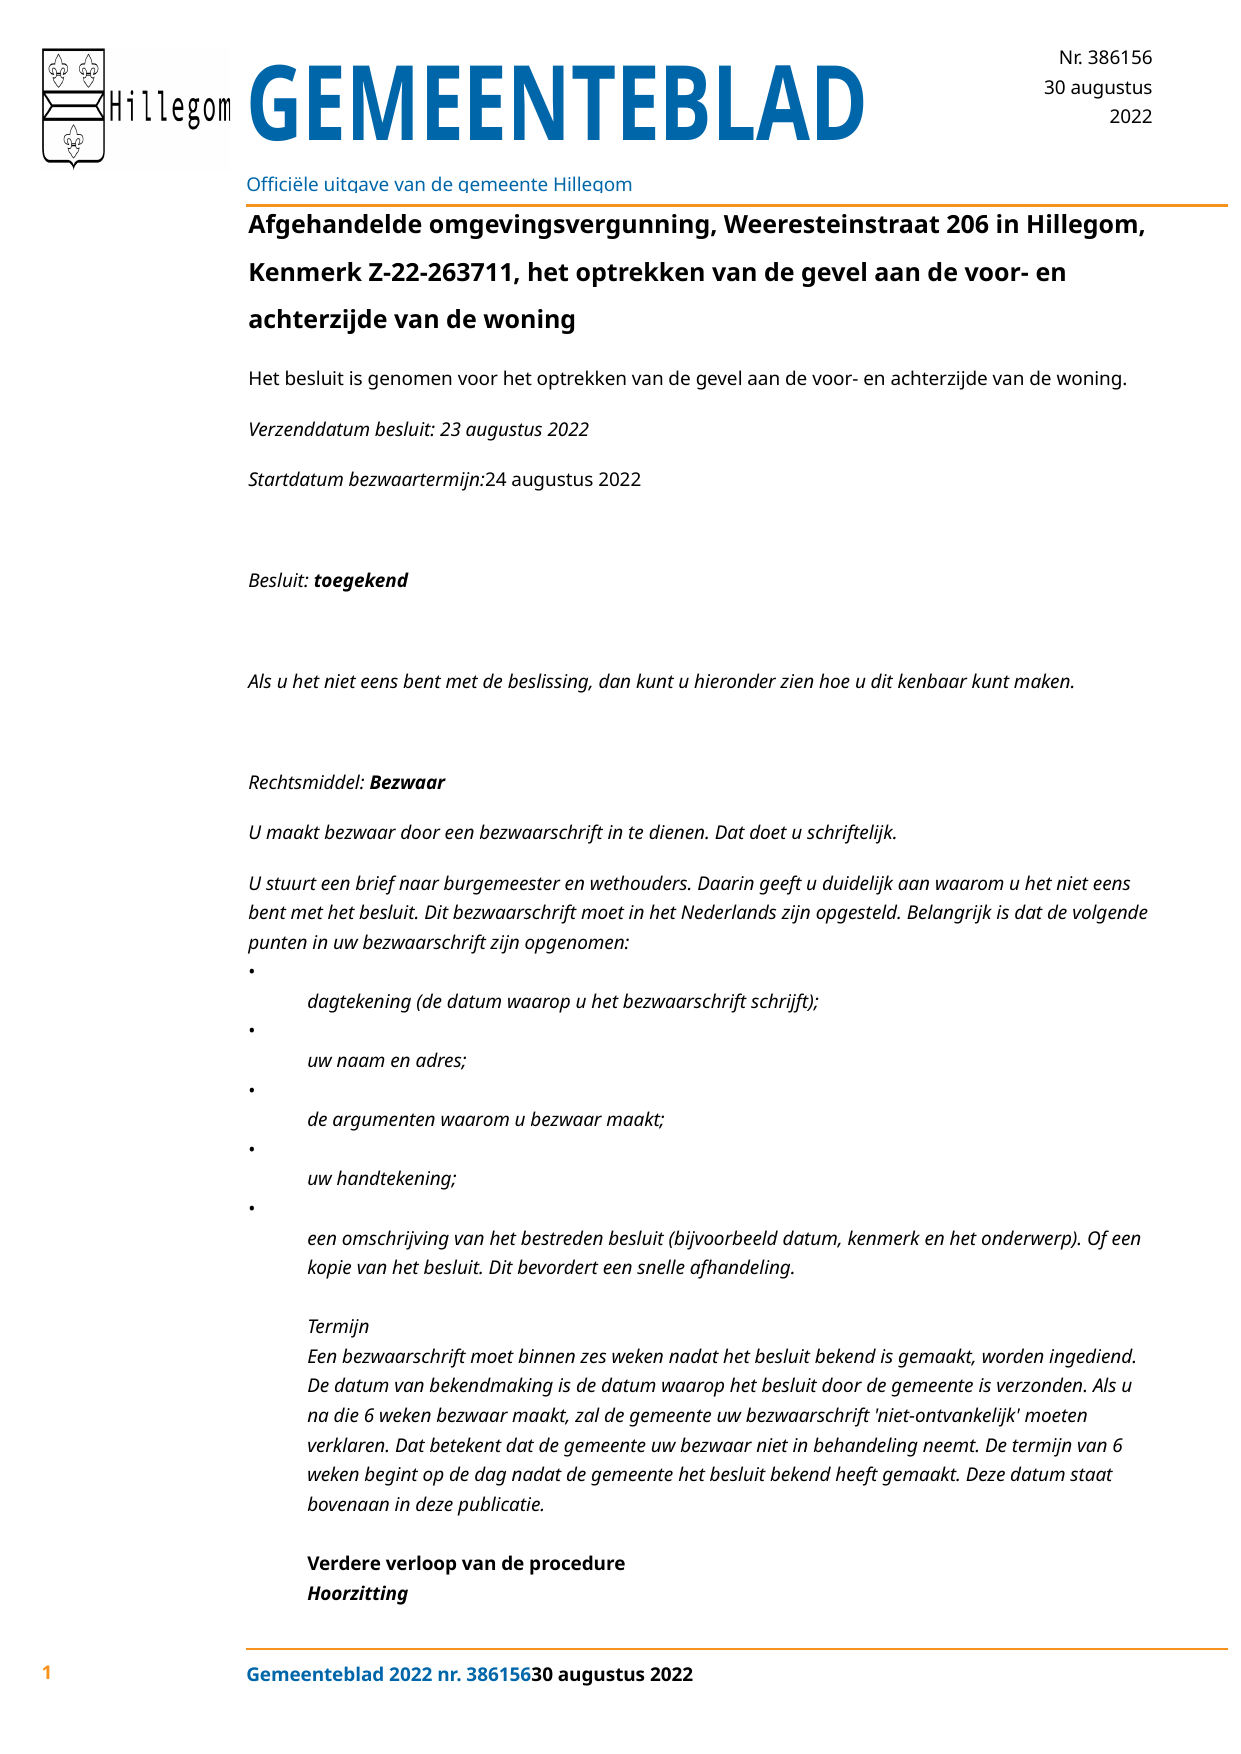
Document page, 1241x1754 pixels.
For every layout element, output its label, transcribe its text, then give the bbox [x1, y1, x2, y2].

text Als u het niet eens bent met de beslissing, dan kunt u hieronder zien hoe u dit kenbaar kunt maken. [248, 668, 1152, 694]
text U maakt bezwaar door een bezwaarschrift in te dienen. Dat doet u schriftelijk. [248, 819, 1152, 845]
list Een bezwaarschrift moet binnen zes weken nadat het besluit bekend is gemaakt, worden ingediend. De datum van bekendmaking is de datum waarop het besluit door de gemeente is verzonden. Als u na die 6 weken bezwaar maakt, zal de gemeente uw bezwaarschrift 'niet-ontvankelijk' moeten verklaren. Dat betekent dat de gemeente uw bezwaar niet in behandeling neemt. De termijn van 6 weken begint op de dag nadat de gemeente het besluit bekend heeft gemaakt. Deze datum staat bovenaan in deze publicatie. [248, 1343, 1152, 1517]
list Hoorzitting [248, 1580, 1152, 1605]
text Verzenddatum besluit: 23 augustus 2022 [248, 416, 1152, 442]
list de argumenten waarom u bezwaar maakt; [248, 1106, 1152, 1132]
text U stuurt een brief naar burgemeester en wethouders. Daarin geeft u duidelijk aan waarom u het niet eens bent met het besluit. Dit bezwaarschrift moet in het Nederlands zijn opgesteld. Belangrijk is dat de volgende punten in uw bezwaarschrift zijn opgenomen: [248, 870, 1152, 954]
text Afgehandelde omgevingsvergunning, Weeresteinstraat 206 in Hillegom, Kenmerk Z-22-263711, het optrekken van de gevel aan de voor- en achterzijde van de woning [248, 207, 1152, 336]
list dagtekening (de datum waarop u het bezwaarschrift schrijft); [248, 988, 1152, 1014]
list een omschrijving van het bestreden besluit (bijvoorbeeld datum, kenmerk en het onderwerp). Of een kopie van het besluit. Dit bevordert een snelle afhandeling. [248, 1225, 1152, 1280]
list uw naam en adres; [248, 1047, 1152, 1073]
text Besluit: toegekend [248, 567, 1152, 593]
text Startdatum bezwaartermijn:24 augustus 2022 [248, 466, 1152, 492]
picture [41, 47, 231, 172]
text Het besluit is genomen voor het optrekken van de gevel aan de voor- en achterzijde van de woning. [248, 366, 1152, 391]
list Verdere verloop van de procedure [248, 1550, 1152, 1576]
list uw handtekening; [248, 1166, 1152, 1191]
text Rechtsmiddel: Bezwaar [248, 769, 1152, 794]
list Termijn [248, 1313, 1152, 1339]
